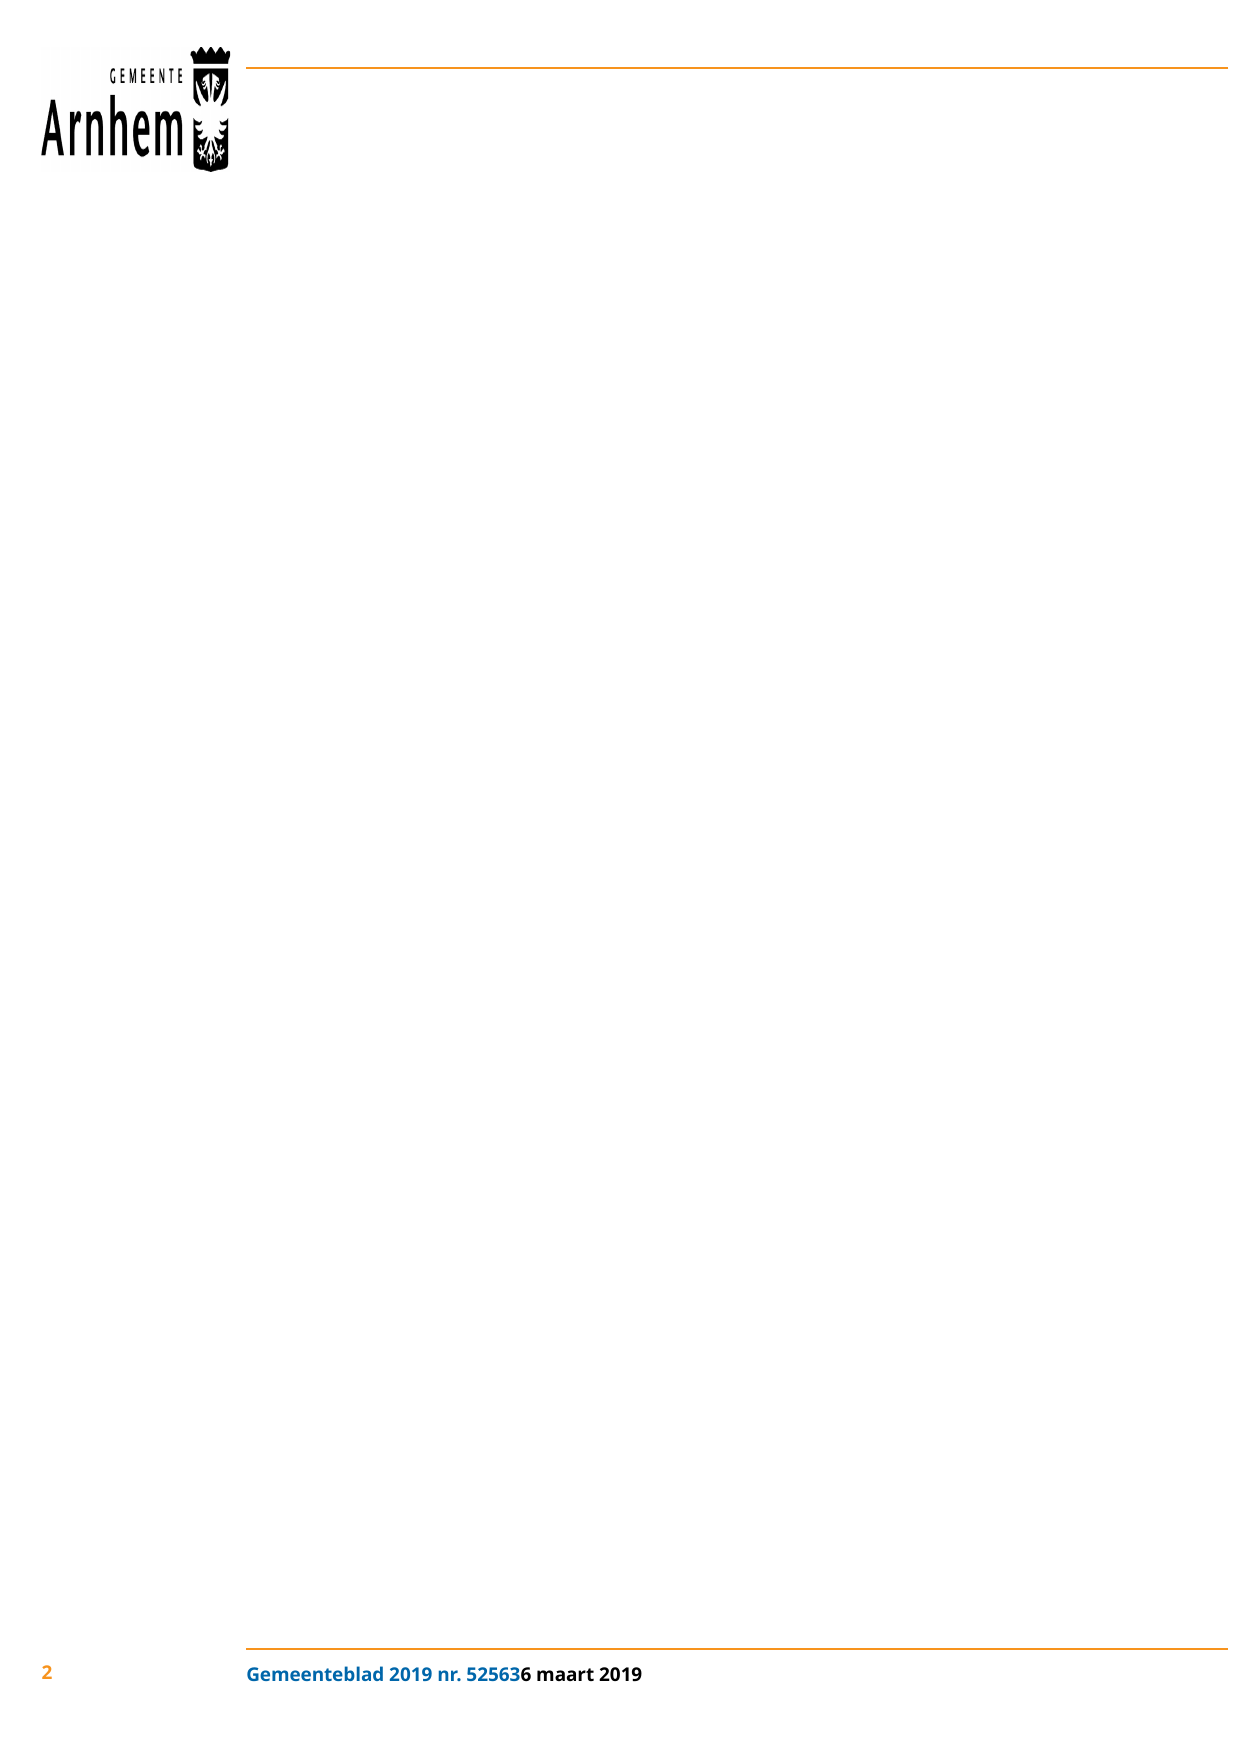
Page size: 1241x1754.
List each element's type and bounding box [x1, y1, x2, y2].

picture [41, 47, 231, 172]
